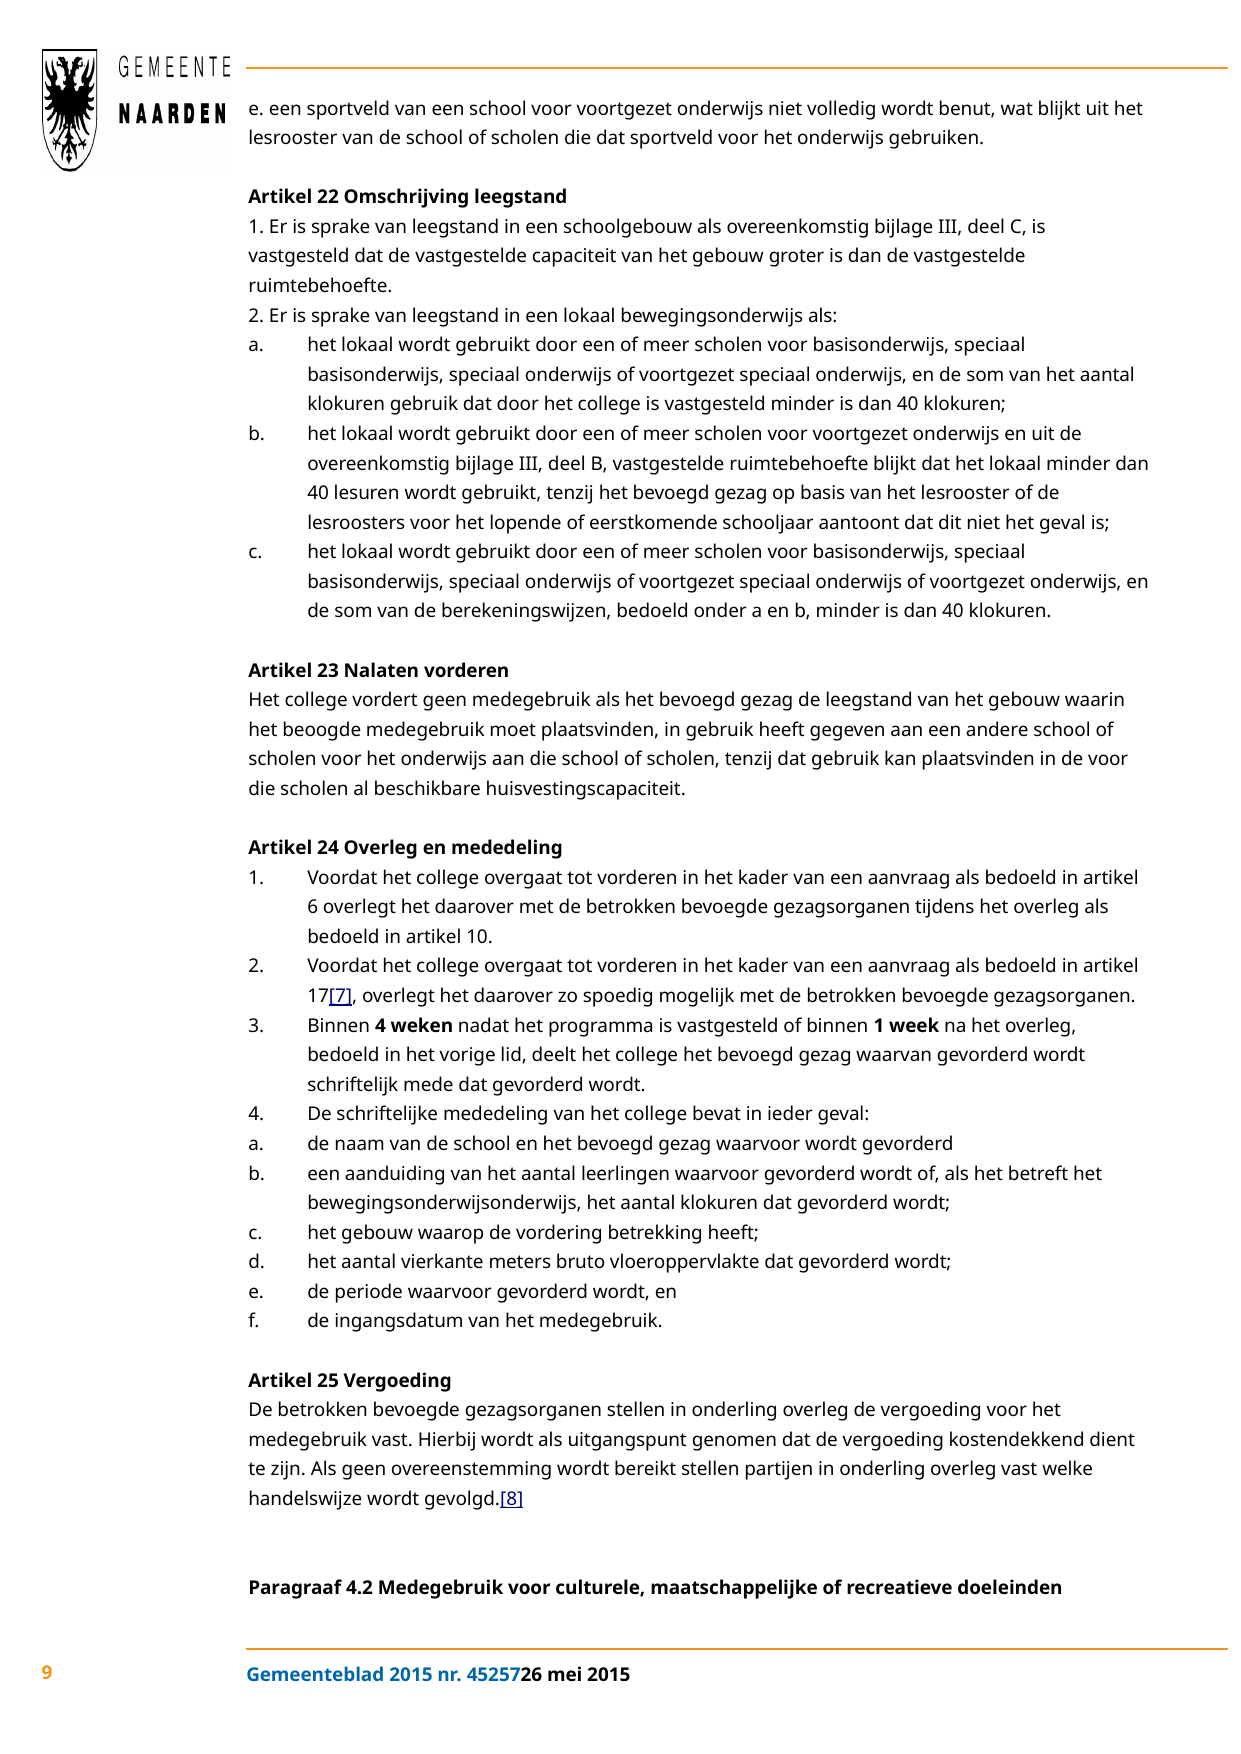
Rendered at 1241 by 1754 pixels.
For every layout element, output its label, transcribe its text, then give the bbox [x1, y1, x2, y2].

text Artikel 24 Overleg en mededeling [248, 834, 1152, 860]
text 1. Er is sprake van leegstand in een schoolgebouw als overeenkomstig bijlage III, deel C, is vastgesteld dat de vastgestelde capaciteit van het gebouw groter is dan de vastgestelde ruimtebehoefte. [248, 213, 1152, 298]
list het aantal vierkante meters bruto vloeroppervlakte dat gevorderd wordt; [248, 1248, 1152, 1274]
text De betrokken bevoegde gezagsorganen stellen in onderling overleg de vergoeding voor het medegebruik vast. Hierbij wordt als uitgangspunt genomen dat de vergoeding kostendekkend dient te zijn. Als geen overeenstemming wordt bereikt stellen partijen in onderling overleg vast welke handelswijze wordt gevolgd.[8] [248, 1396, 1152, 1511]
list Voordat het college overgaat tot vorderen in het kader van een aanvraag als bedoeld in artikel 6 overlegt het daarover met de betrokken bevoegde gezagsorganen tijdens het overleg als bedoeld in artikel 10. [248, 864, 1152, 949]
list Voordat het college overgaat tot vorderen in het kader van een aanvraag als bedoeld in artikel 17[7], overlegt het daarover zo spoedig mogelijk met de betrokken bevoegde gezagsorganen. [248, 953, 1152, 1008]
list het lokaal wordt gebruikt door een of meer scholen voor basisonderwijs, speciaal basisonderwijs, speciaal onderwijs of voortgezet speciaal onderwijs of voortgezet onderwijs, en de som van de berekeningswijzen, bedoeld onder a en b, minder is dan 40 klokuren. [248, 538, 1152, 623]
picture [41, 47, 231, 172]
list de naam van de school en het bevoegd gezag waarvoor wordt gevorderd [248, 1130, 1152, 1156]
list een aanduiding van het aantal leerlingen waarvoor gevorderd wordt of, als het betreft het bewegingsonderwijsonderwijs, het aantal klokuren dat gevorderd wordt; [248, 1160, 1152, 1215]
text 2. Er is sprake van leegstand in een lokaal bewegingsonderwijs als: [248, 302, 1152, 328]
text e. een sportveld van een school voor voortgezet onderwijs niet volledig wordt benut, wat blijkt uit het lesrooster van de school of scholen die dat sportveld voor het onderwijs gebruiken. [248, 95, 1152, 150]
text Het college vordert geen medegebruik als het bevoegd gezag de leegstand van het gebouw waarin het beoogde medegebruik moet plaatsvinden, in gebruik heeft gegeven aan een andere school of scholen voor het onderwijs aan die school of scholen, tenzij dat gebruik kan plaatsvinden in de voor die scholen al beschikbare huisvestingscapaciteit. [248, 686, 1152, 801]
list het lokaal wordt gebruikt door een of meer scholen voor voortgezet onderwijs en uit de overeenkomstig bijlage III, deel B, vastgestelde ruimtebehoefte blijkt dat het lokaal minder dan 40 lesuren wordt gebruikt, tenzij het bevoegd gezag op basis van het lesrooster of de lesroosters voor het lopende of eerstkomende schooljaar aantoont dat dit niet het geval is; [248, 420, 1152, 535]
list De schriftelijke mededeling van het college bevat in ieder geval: [248, 1101, 1152, 1126]
text Artikel 23 Nalaten vorderen [248, 657, 1152, 683]
text Paragraaf 4.2 Medegebruik voor culturele, maatschappelijke of recreatieve doeleinden [248, 1574, 1152, 1600]
text Artikel 22 Omschrijving leegstand [248, 183, 1152, 209]
list de ingangsdatum van het medegebruik. [248, 1308, 1152, 1333]
list het gebouw waarop de vordering betrekking heeft; [248, 1219, 1152, 1245]
list het lokaal wordt gebruikt door een of meer scholen voor basisonderwijs, speciaal basisonderwijs, speciaal onderwijs of voortgezet speciaal onderwijs, en de som van het aantal klokuren gebruik dat door het college is vastgesteld minder is dan 40 klokuren; [248, 331, 1152, 416]
list Binnen 4 weken nadat het programma is vastgesteld of binnen 1 week na het overleg, bedoeld in het vorige lid, deelt het college het bevoegd gezag waarvan gevorderd wordt schriftelijk mede dat gevorderd wordt. [248, 1012, 1152, 1097]
list de periode waarvoor gevorderd wordt, en [248, 1278, 1152, 1304]
text Artikel 25 Vergoeding [248, 1367, 1152, 1393]
